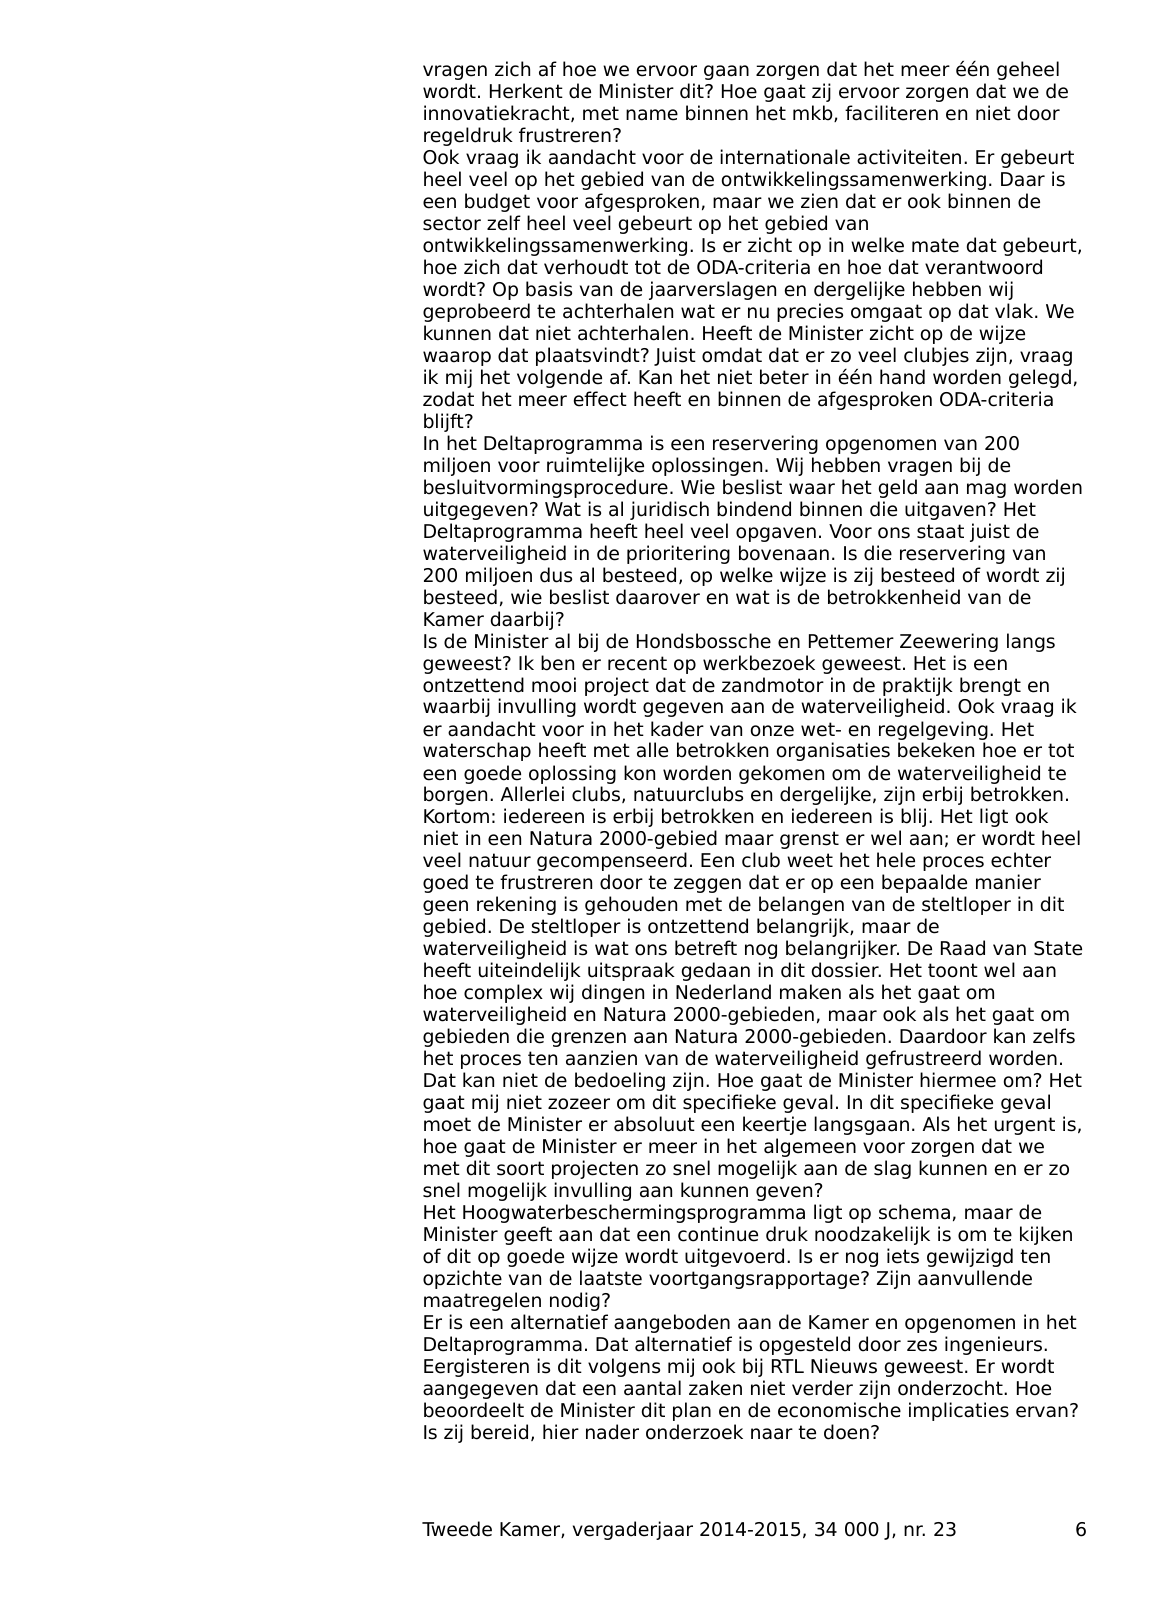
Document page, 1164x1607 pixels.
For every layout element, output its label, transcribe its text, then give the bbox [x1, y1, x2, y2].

text In het Deltaprogramma is een reservering opgenomen van 200 miljoen voor ruimtelijke oplossingen. Wij hebben vragen bij de besluitvormingsprocedure. Wie beslist waar het geld aan mag worden uitgegeven? Wat is al juridisch bindend binnen die uitgaven? Het Deltaprogramma heeft heel veel opgaven. Voor ons staat juist de waterveiligheid in de prioritering bovenaan. Is die reservering van 200 miljoen dus al besteed, op welke wijze is zij besteed of wordt zij besteed, wie beslist daarover en wat is de betrokkenheid van de Kamer daarbij? [422, 433, 1087, 631]
text vragen zich af hoe we ervoor gaan zorgen dat het meer één geheel wordt. Herkent de Minister dit? Hoe gaat zij ervoor zorgen dat we de innovatiekracht, met name binnen het mkb, faciliteren en niet door regeldruk frustreren? [422, 59, 1087, 147]
text Ook vraag ik aandacht voor de internationale activiteiten. Er gebeurt heel veel op het gebied van de ontwikkelingssamenwerking. Daar is een budget voor afgesproken, maar we zien dat er ook binnen de sector zelf heel veel gebeurt op het gebied van ontwikkelingssamenwerking. Is er zicht op in welke mate dat gebeurt, hoe zich dat verhoudt tot de ODA-criteria en hoe dat verantwoord wordt? Op basis van de jaarverslagen en dergelijke hebben wij geprobeerd te achterhalen wat er nu precies omgaat op dat vlak. We kunnen dat niet achterhalen. Heeft de Minister zicht op de wijze waarop dat plaatsvindt? Juist omdat dat er zo veel clubjes zijn, vraag ik mij het volgende af. Kan het niet beter in één hand worden gelegd, zodat het meer effect heeft en binnen de afgesproken ODA-criteria blijft? [422, 147, 1087, 433]
text Het Hoogwaterbeschermingsprogramma ligt op schema, maar de Minister geeft aan dat een continue druk noodzakelijk is om te kijken of dit op goede wijze wordt uitgevoerd. Is er nog iets gewijzigd ten opzichte van de laatste voortgangsrapportage? Zijn aanvullende maatregelen nodig? [422, 1202, 1087, 1312]
text Er is een alternatief aangeboden aan de Kamer en opgenomen in het Deltaprogramma. Dat alternatief is opgesteld door zes ingenieurs. Eergisteren is dit volgens mij ook bij RTL Nieuws geweest. Er wordt aangegeven dat een aantal zaken niet verder zijn onderzocht. Hoe beoordeelt de Minister dit plan en de economische implicaties ervan? Is zij bereid, hier nader onderzoek naar te doen? [422, 1312, 1087, 1444]
text Is de Minister al bij de Hondsbossche en Pettemer Zeewering langs geweest? Ik ben er recent op werkbezoek geweest. Het is een ontzettend mooi project dat de zandmotor in de praktijk brengt en waarbij invulling wordt gegeven aan de waterveiligheid. Ook vraag ik er aandacht voor in het kader van onze wet- en regelgeving. Het waterschap heeft met alle betrokken organisaties bekeken hoe er tot een goede oplossing kon worden gekomen om de waterveiligheid te borgen. Allerlei clubs, natuurclubs en dergelijke, zijn erbij betrokken. Kortom: iedereen is erbij betrokken en iedereen is blij. Het ligt ook niet in een Natura 2000-gebied maar grenst er wel aan; er wordt heel veel natuur gecompenseerd. Een club weet het hele proces echter goed te frustreren door te zeggen dat er op een bepaalde manier geen rekening is gehouden met de belangen van de steltloper in dit gebied. De steltloper is ontzettend belangrijk, maar de waterveiligheid is wat ons betreft nog belangrijker. De Raad van State heeft uiteindelijk uitspraak gedaan in dit dossier. Het toont wel aan hoe complex wij dingen in Nederland maken als het gaat om waterveiligheid en Natura 2000-gebieden, maar ook als het gaat om gebieden die grenzen aan Natura 2000-gebieden. Daardoor kan zelfs het proces ten aanzien van de waterveiligheid gefrustreerd worden. Dat kan niet de bedoeling zijn. Hoe gaat de Minister hiermee om? Het gaat mij niet zozeer om dit specifieke geval. In dit specifieke geval moet de Minister er absoluut een keertje langsgaan. Als het urgent is, hoe gaat de Minister er meer in het algemeen voor zorgen dat we met dit soort projecten zo snel mogelijk aan de slag kunnen en er zo snel mogelijk invulling aan kunnen geven? [422, 631, 1087, 1202]
